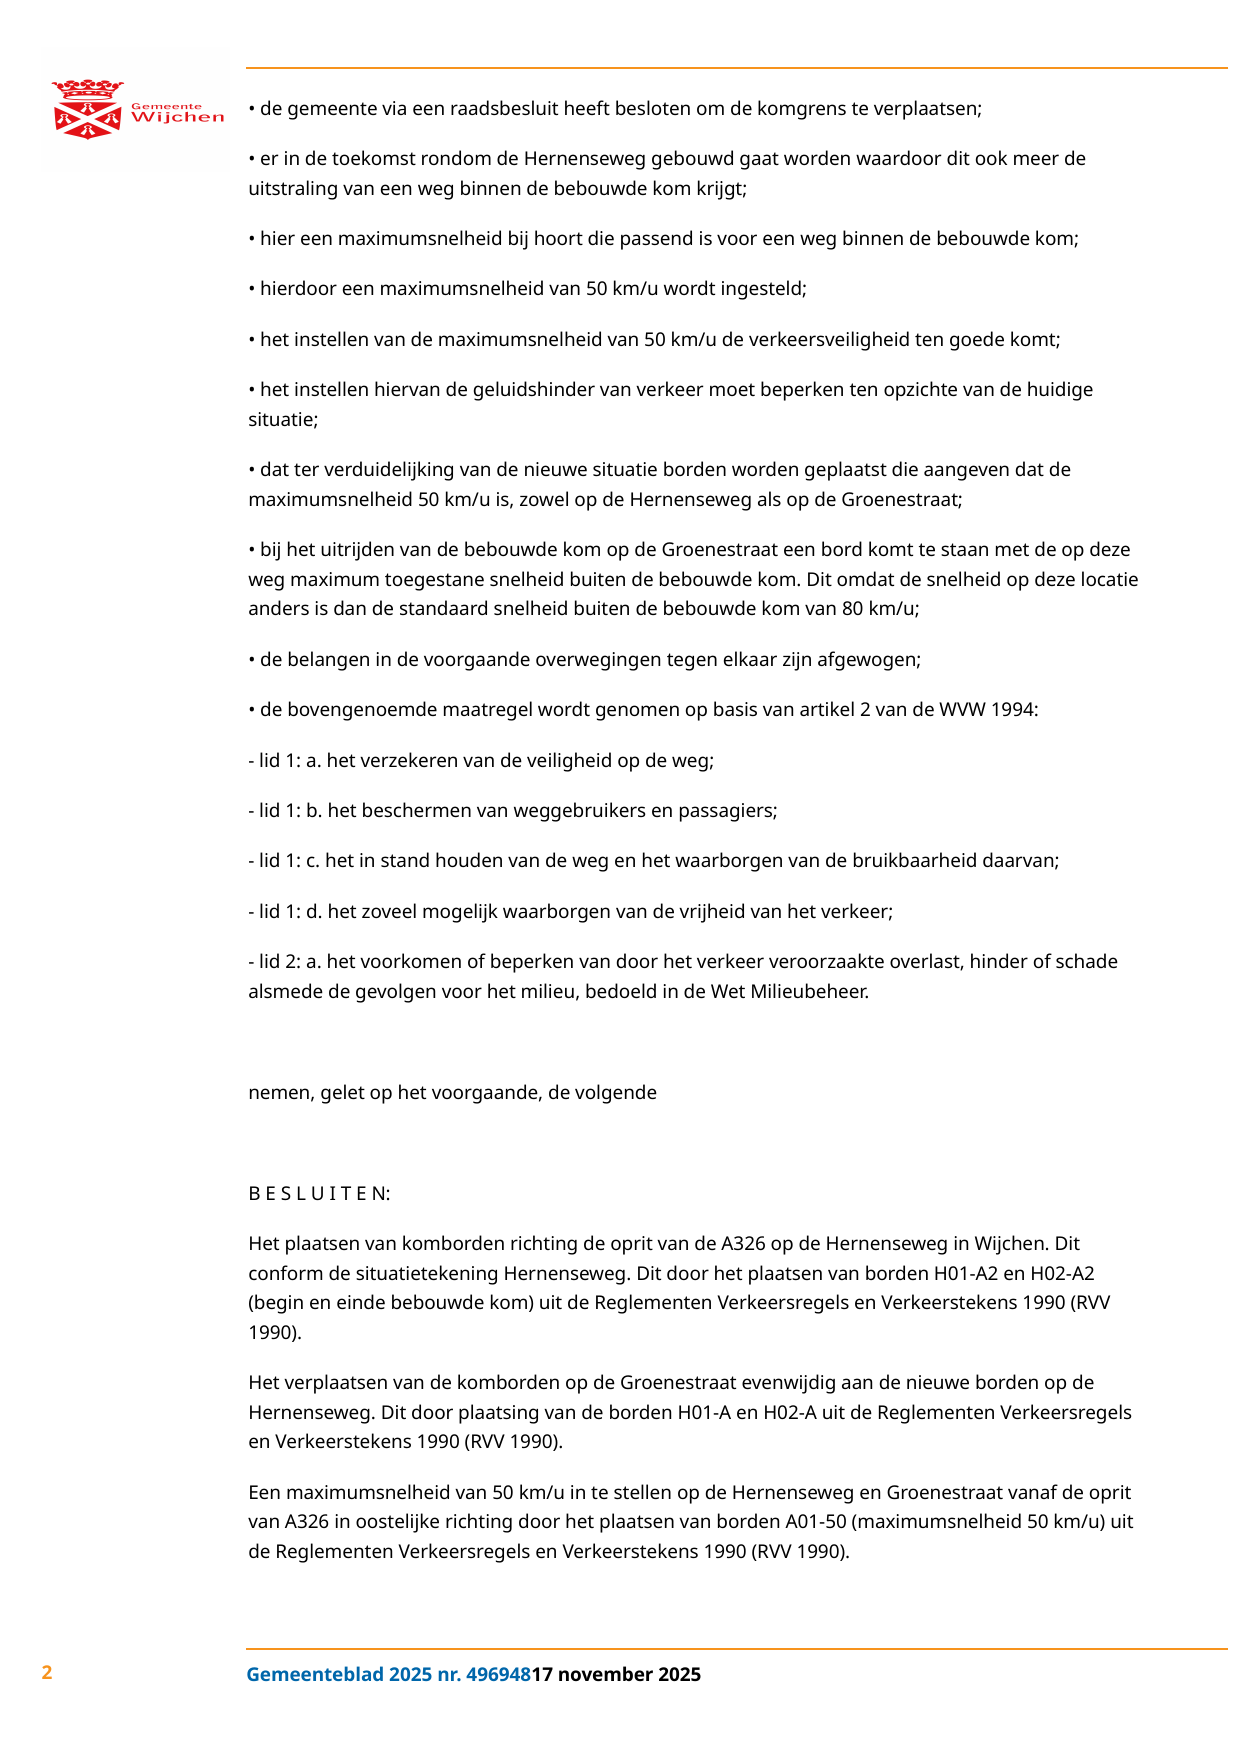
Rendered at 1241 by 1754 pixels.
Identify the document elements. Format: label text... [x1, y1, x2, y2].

text • de gemeente via een raadsbesluit heeft besloten om de komgrens te verplaatsen; [248, 95, 1152, 121]
text - lid 1: d. het zoveel mogelijk waarborgen van de vrijheid van het verkeer; [248, 898, 1152, 924]
text • hierdoor een maximumsnelheid van 50 km/u wordt ingesteld; [248, 276, 1152, 301]
text • het instellen hiervan de geluidshinder van verkeer moet beperken ten opzichte van de huidige situatie; [248, 376, 1152, 432]
text • de belangen in de voorgaande overwegingen tegen elkaar zijn afgewogen; [248, 646, 1152, 672]
text Het verplaatsen van de komborden op de Groenestraat evenwijdig aan de nieuwe borden op de Hernenseweg. Dit door plaatsing van de borden H01-A en H02-A uit de Reglementen Verkeersregels en Verkeerstekens 1990 (RVV 1990). [248, 1369, 1152, 1454]
text • er in de toekomst rondom de Hernenseweg gebouwd gaat worden waardoor dit ook meer de uitstraling van een weg binnen de bebouwde kom krijgt; [248, 145, 1152, 201]
picture [41, 47, 231, 172]
text Een maximumsnelheid van 50 km/u in te stellen op de Hernenseweg en Groenestraat vanaf de oprit van A326 in oostelijke richting door het plaatsen van borden A01-50 (maximumsnelheid 50 km/u) uit de Reglementen Verkeersregels en Verkeerstekens 1990 (RVV 1990). [248, 1479, 1152, 1564]
text B E S L U I T E N: [248, 1180, 1152, 1206]
text - lid 1: b. het beschermen van weggebruikers en passagiers; [248, 797, 1152, 823]
text • de bovengenoemde maatregel wordt genomen op basis van artikel 2 van de WVW 1994: [248, 696, 1152, 722]
text - lid 1: c. het in stand houden van de weg en het waarborgen van de bruikbaarheid daarvan; [248, 848, 1152, 873]
text • hier een maximumsnelheid bij hoort die passend is voor een weg binnen de bebouwde kom; [248, 225, 1152, 251]
text nemen, gelet op het voorgaande, de volgende [248, 1079, 1152, 1105]
text - lid 2: a. het voorkomen of beperken van door het verkeer veroorzaakte overlast, hinder of schade alsmede de gevolgen voor het milieu, bedoeld in de Wet Milieubeheer. [248, 948, 1152, 1004]
text • het instellen van de maximumsnelheid van 50 km/u de verkeersveiligheid ten goede komt; [248, 326, 1152, 352]
text - lid 1: a. het verzekeren van de veiligheid op de weg; [248, 747, 1152, 773]
text Het plaatsen van komborden richting de oprit van de A326 op de Hernenseweg in Wijchen. Dit conform de situatietekening Hernenseweg. Dit door het plaatsen van borden H01-A2 en H02-A2 (begin en einde bebouwde kom) uit de Reglementen Verkeersregels en Verkeerstekens 1990 (RVV 1990). [248, 1230, 1152, 1345]
text • dat ter verduidelijking van de nieuwe situatie borden worden geplaatst die aangeven dat de maximumsnelheid 50 km/u is, zowel op de Hernenseweg als op de Groenestraat; [248, 456, 1152, 512]
text • bij het uitrijden van de bebouwde kom op de Groenestraat een bord komt te staan met de op deze weg maximum toegestane snelheid buiten de bebouwde kom. Dit omdat de snelheid op deze locatie anders is dan de standaard snelheid buiten de bebouwde kom van 80 km/u; [248, 536, 1152, 621]
